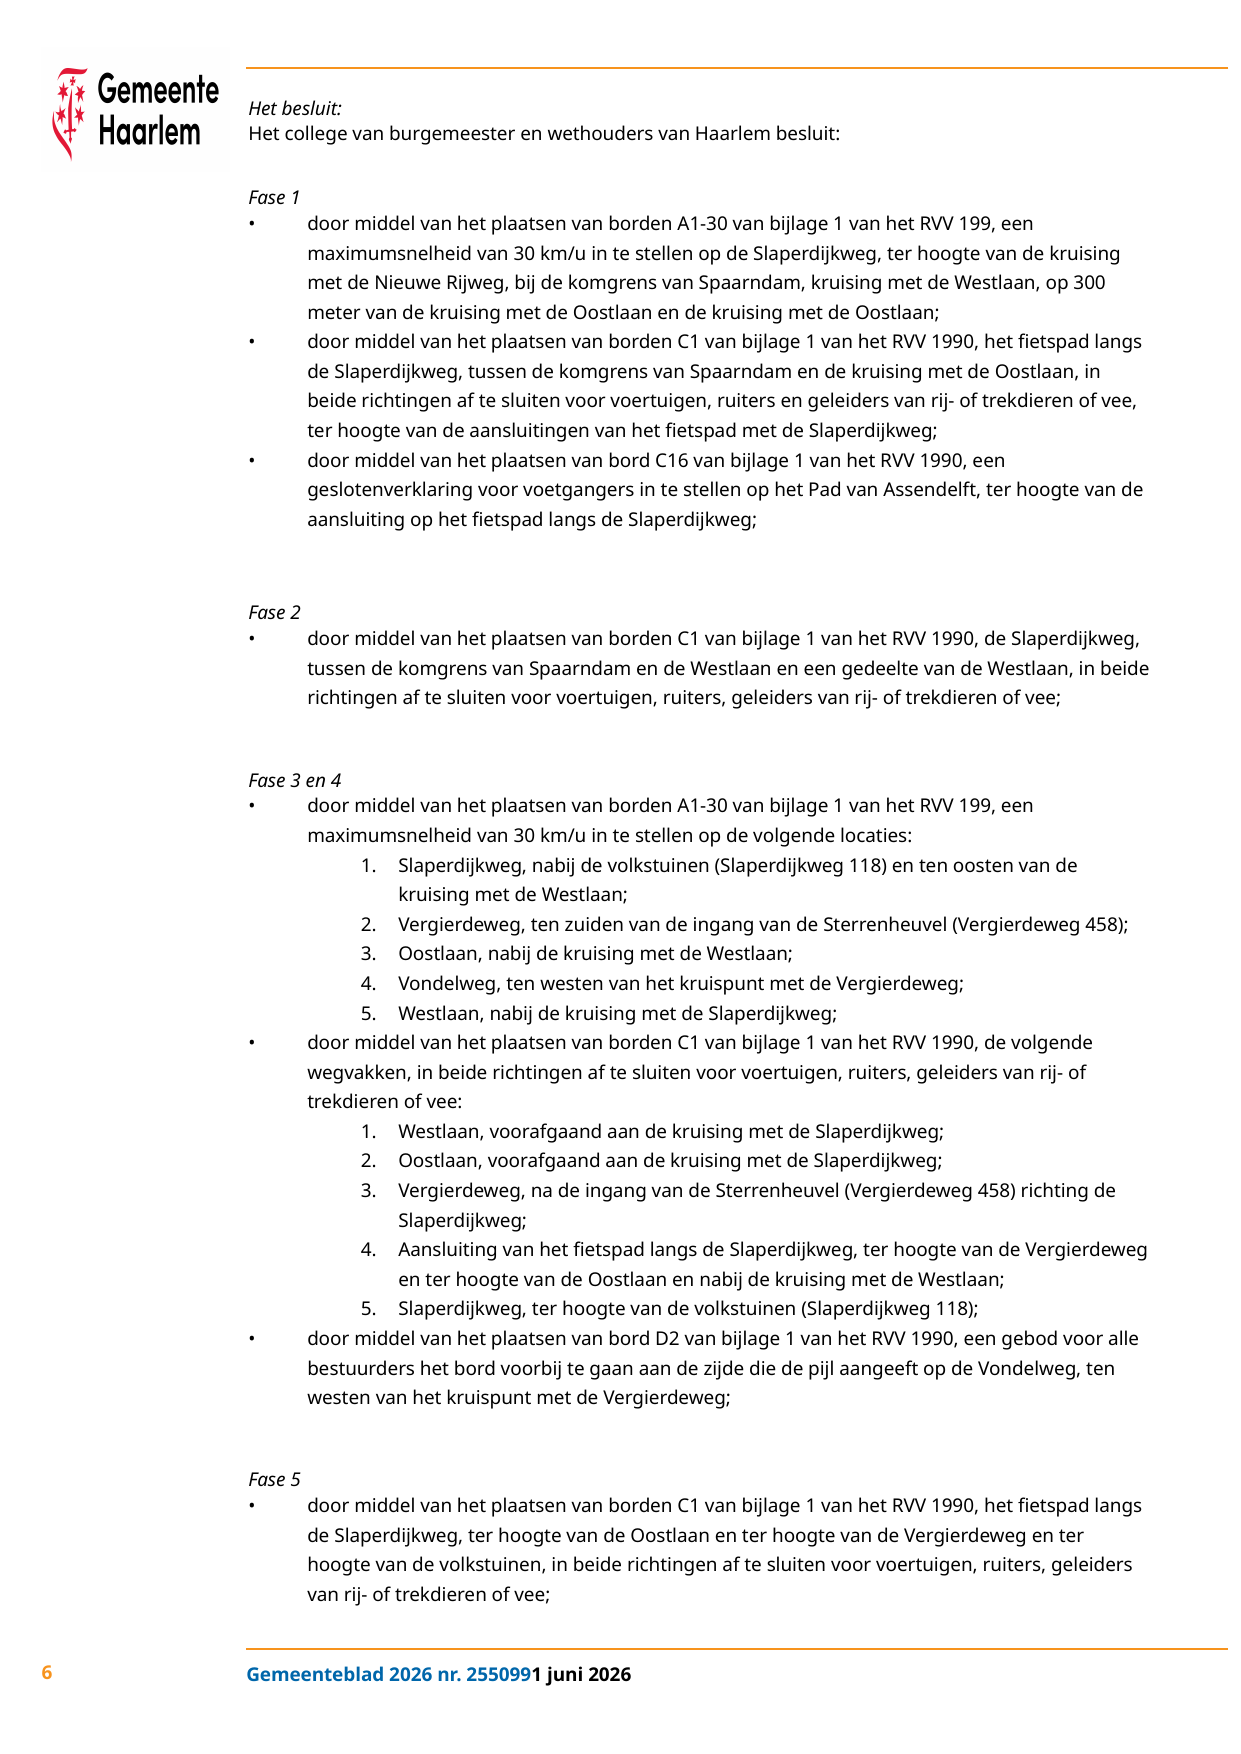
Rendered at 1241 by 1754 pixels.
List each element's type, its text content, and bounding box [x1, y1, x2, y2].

list door middel van het plaatsen van bord D2 van bijlage 1 van het RVV 1990, een gebod voor alle bestuurders het bord voorbij te gaan aan de zijde die de pijl aangeeft op de Vondelweg, ten westen van het kruispunt met de Vergierdeweg; [248, 1325, 1152, 1410]
picture [41, 47, 231, 172]
text Fase 2 [248, 599, 1152, 625]
list Westlaan, nabij de kruising met de Slaperdijkweg; [361, 1000, 1152, 1025]
text Het college van burgemeester en wethouders van Haarlem besluit: [248, 121, 1152, 146]
text Fase 3 en 4 [248, 767, 1152, 793]
list Vondelweg, ten westen van het kruispunt met de Vergierdeweg; [361, 970, 1152, 996]
list Slaperdijkweg, ter hoogte van de volkstuinen (Slaperdijkweg 118); [361, 1296, 1152, 1321]
list Vergierdeweg, na de ingang van de Sterrenheuvel (Vergierdeweg 458) richting de Slaperdijkweg; [361, 1177, 1152, 1232]
list door middel van het plaatsen van borden C1 van bijlage 1 van het RVV 1990, de Slaperdijkweg, tussen de komgrens van Spaarndam en de Westlaan en een gedeelte van de Westlaan, in beide richtingen af te sluiten voor voertuigen, ruiters, geleiders van rij- of trekdieren of vee; [248, 625, 1152, 710]
list door middel van het plaatsen van borden C1 van bijlage 1 van het RVV 1990, het fietspad langs de Slaperdijkweg, tussen de komgrens van Spaarndam en de kruising met de Oostlaan, in beide richtingen af te sluiten voor voertuigen, ruiters en geleiders van rij- of trekdieren of vee, ter hoogte van de aansluitingen van het fietspad met de Slaperdijkweg; [248, 328, 1152, 443]
list Oostlaan, voorafgaand aan de kruising met de Slaperdijkweg; [361, 1148, 1152, 1173]
list Aansluiting van het fietspad langs de Slaperdijkweg, ter hoogte van de Vergierdeweg en ter hoogte van de Oostlaan en nabij de kruising met de Westlaan; [361, 1236, 1152, 1292]
text Fase 1 [248, 184, 1152, 210]
list Westlaan, voorafgaand aan de kruising met de Slaperdijkweg; [361, 1118, 1152, 1144]
list door middel van het plaatsen van borden C1 van bijlage 1 van het RVV 1990, de volgende wegvakken, in beide richtingen af te sluiten voor voertuigen, ruiters, geleiders van rij- of trekdieren of vee: [248, 1029, 1152, 1114]
list Slaperdijkweg, nabij de volkstuinen (Slaperdijkweg 118) en ten oosten van de kruising met de Westlaan; [361, 852, 1152, 907]
list door middel van het plaatsen van borden A1-30 van bijlage 1 van het RVV 199, een maximumsnelheid van 30 km/u in te stellen op de volgende locaties: [248, 793, 1152, 848]
list Oostlaan, nabij de kruising met de Westlaan; [361, 941, 1152, 966]
list Vergierdeweg, ten zuiden van de ingang van de Sterrenheuvel (Vergierdeweg 458); [361, 911, 1152, 937]
list door middel van het plaatsen van borden A1-30 van bijlage 1 van het RVV 199, een maximumsnelheid van 30 km/u in te stellen op de Slaperdijkweg, ter hoogte van de kruising met de Nieuwe Rijweg, bij de komgrens van Spaarndam, kruising met de Westlaan, op 300 meter van de kruising met de Oostlaan en de kruising met de Oostlaan; [248, 210, 1152, 325]
list door middel van het plaatsen van borden C1 van bijlage 1 van het RVV 1990, het fietspad langs de Slaperdijkweg, ter hoogte van de Oostlaan en ter hoogte van de Vergierdeweg en ter hoogte van de volkstuinen, in beide richtingen af te sluiten voor voertuigen, ruiters, geleiders van rij- of trekdieren of vee; [248, 1492, 1152, 1607]
list door middel van het plaatsen van bord C16 van bijlage 1 van het RVV 1990, een geslotenverklaring voor voetgangers in te stellen op het Pad van Assendelft, ter hoogte van de aansluiting op het fietspad langs de Slaperdijkweg; [248, 447, 1152, 532]
text Het besluit: [248, 95, 1152, 121]
text Fase 5 [248, 1467, 1152, 1492]
